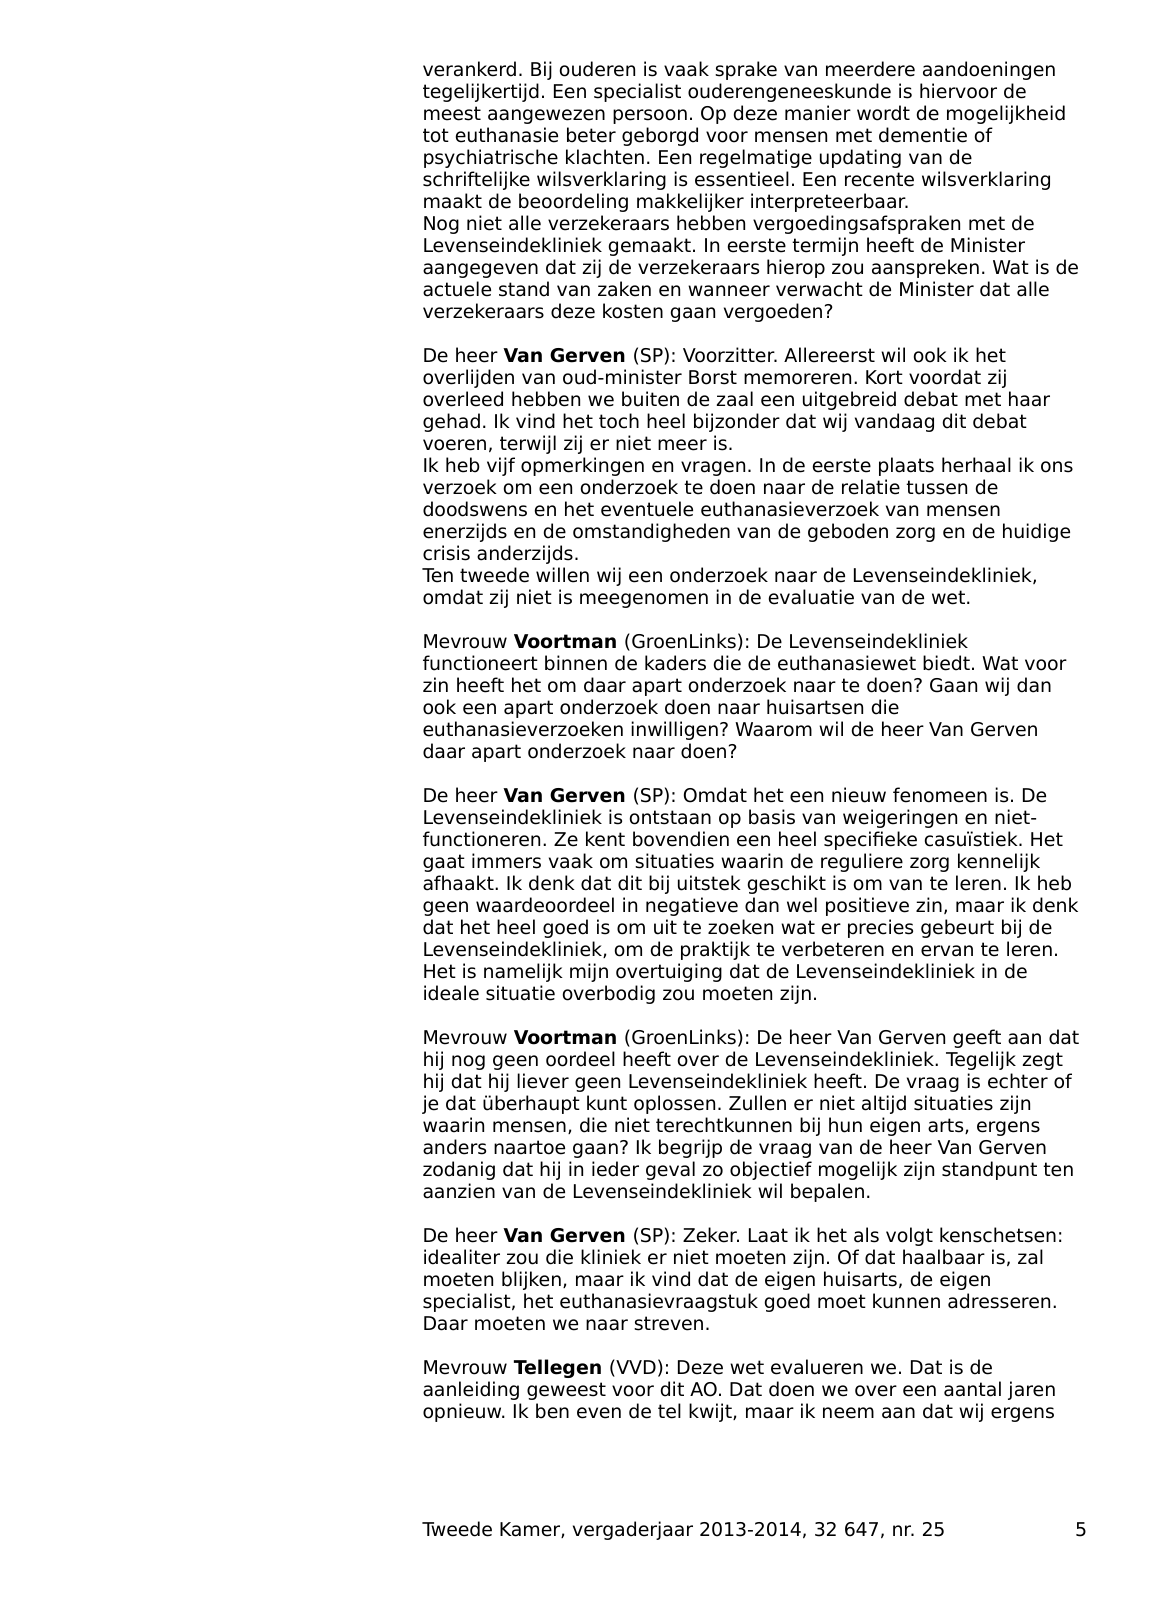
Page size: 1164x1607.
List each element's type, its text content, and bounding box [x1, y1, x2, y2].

text De heer Van Gerven (SP): Omdat het een nieuw fenomeen is. De Levenseindekliniek is ontstaan op basis van weigeringen en niet-functioneren. Ze kent bovendien een heel specifieke casuïstiek. Het gaat immers vaak om situaties waarin de reguliere zorg kennelijk afhaakt. Ik denk dat dit bij uitstek geschikt is om van te leren. Ik heb geen waardeoordeel in negatieve dan wel positieve zin, maar ik denk dat het heel goed is om uit te zoeken wat er precies gebeurt bij de Levenseindekliniek, om de praktijk te verbeteren en ervan te leren. Het is namelijk mijn overtuiging dat de Levenseindekliniek in de ideale situatie overbodig zou moeten zijn. [422, 785, 1087, 1005]
text Ik heb vijf opmerkingen en vragen. In de eerste plaats herhaal ik ons verzoek om een onderzoek te doen naar de relatie tussen de doodswens en het eventuele euthanasieverzoek van mensen enerzijds en de omstandigheden van de geboden zorg en de huidige crisis anderzijds. [422, 455, 1087, 565]
text Mevrouw Voortman (GroenLinks): De Levenseindekliniek functioneert binnen de kaders die de euthanasiewet biedt. Wat voor zin heeft het om daar apart onderzoek naar te doen? Gaan wij dan ook een apart onderzoek doen naar huisartsen die euthanasieverzoeken inwilligen? Waarom wil de heer Van Gerven daar apart onderzoek naar doen? [422, 631, 1087, 763]
text De heer Van Gerven (SP): Zeker. Laat ik het als volgt kenschetsen: idealiter zou die kliniek er niet moeten zijn. Of dat haalbaar is, zal moeten blijken, maar ik vind dat de eigen huisarts, de eigen specialist, het euthanasievraagstuk goed moet kunnen adresseren. Daar moeten we naar streven. [422, 1225, 1087, 1335]
text Nog niet alle verzekeraars hebben vergoedingsafspraken met de Levenseindekliniek gemaakt. In eerste termijn heeft de Minister aangegeven dat zij de verzekeraars hierop zou aanspreken. Wat is de actuele stand van zaken en wanneer verwacht de Minister dat alle verzekeraars deze kosten gaan vergoeden? [422, 213, 1087, 323]
text Mevrouw Voortman (GroenLinks): De heer Van Gerven geeft aan dat hij nog geen oordeel heeft over de Levenseindekliniek. Tegelijk zegt hij dat hij liever geen Levenseindekliniek heeft. De vraag is echter of je dat überhaupt kunt oplossen. Zullen er niet altijd situaties zijn waarin mensen, die niet terechtkunnen bij hun eigen arts, ergens anders naartoe gaan? Ik begrijp de vraag van de heer Van Gerven zodanig dat hij in ieder geval zo objectief mogelijk zijn standpunt ten aanzien van de Levenseindekliniek wil bepalen. [422, 1027, 1087, 1203]
text Ten tweede willen wij een onderzoek naar de Levenseindekliniek, omdat zij niet is meegenomen in de evaluatie van de wet. [422, 565, 1087, 609]
text Mevrouw Tellegen (VVD): Deze wet evalueren we. Dat is de aanleiding geweest voor dit AO. Dat doen we over een aantal jaren opnieuw. Ik ben even de tel kwijt, maar ik neem aan dat wij ergens [422, 1357, 1087, 1423]
text De heer Van Gerven (SP): Voorzitter. Allereerst wil ook ik het overlijden van oud-minister Borst memoreren. Kort voordat zij overleed hebben we buiten de zaal een uitgebreid debat met haar gehad. Ik vind het toch heel bijzonder dat wij vandaag dit debat voeren, terwijl zij er niet meer is. [422, 345, 1087, 455]
text verankerd. Bij ouderen is vaak sprake van meerdere aandoeningen tegelijkertijd. Een specialist ouderengeneeskunde is hiervoor de meest aangewezen persoon. Op deze manier wordt de mogelijkheid tot euthanasie beter geborgd voor mensen met dementie of psychiatrische klachten. Een regelmatige updating van de schriftelijke wilsverklaring is essentieel. Een recente wilsverklaring maakt de beoordeling makkelijker interpreteerbaar. [422, 59, 1087, 213]
